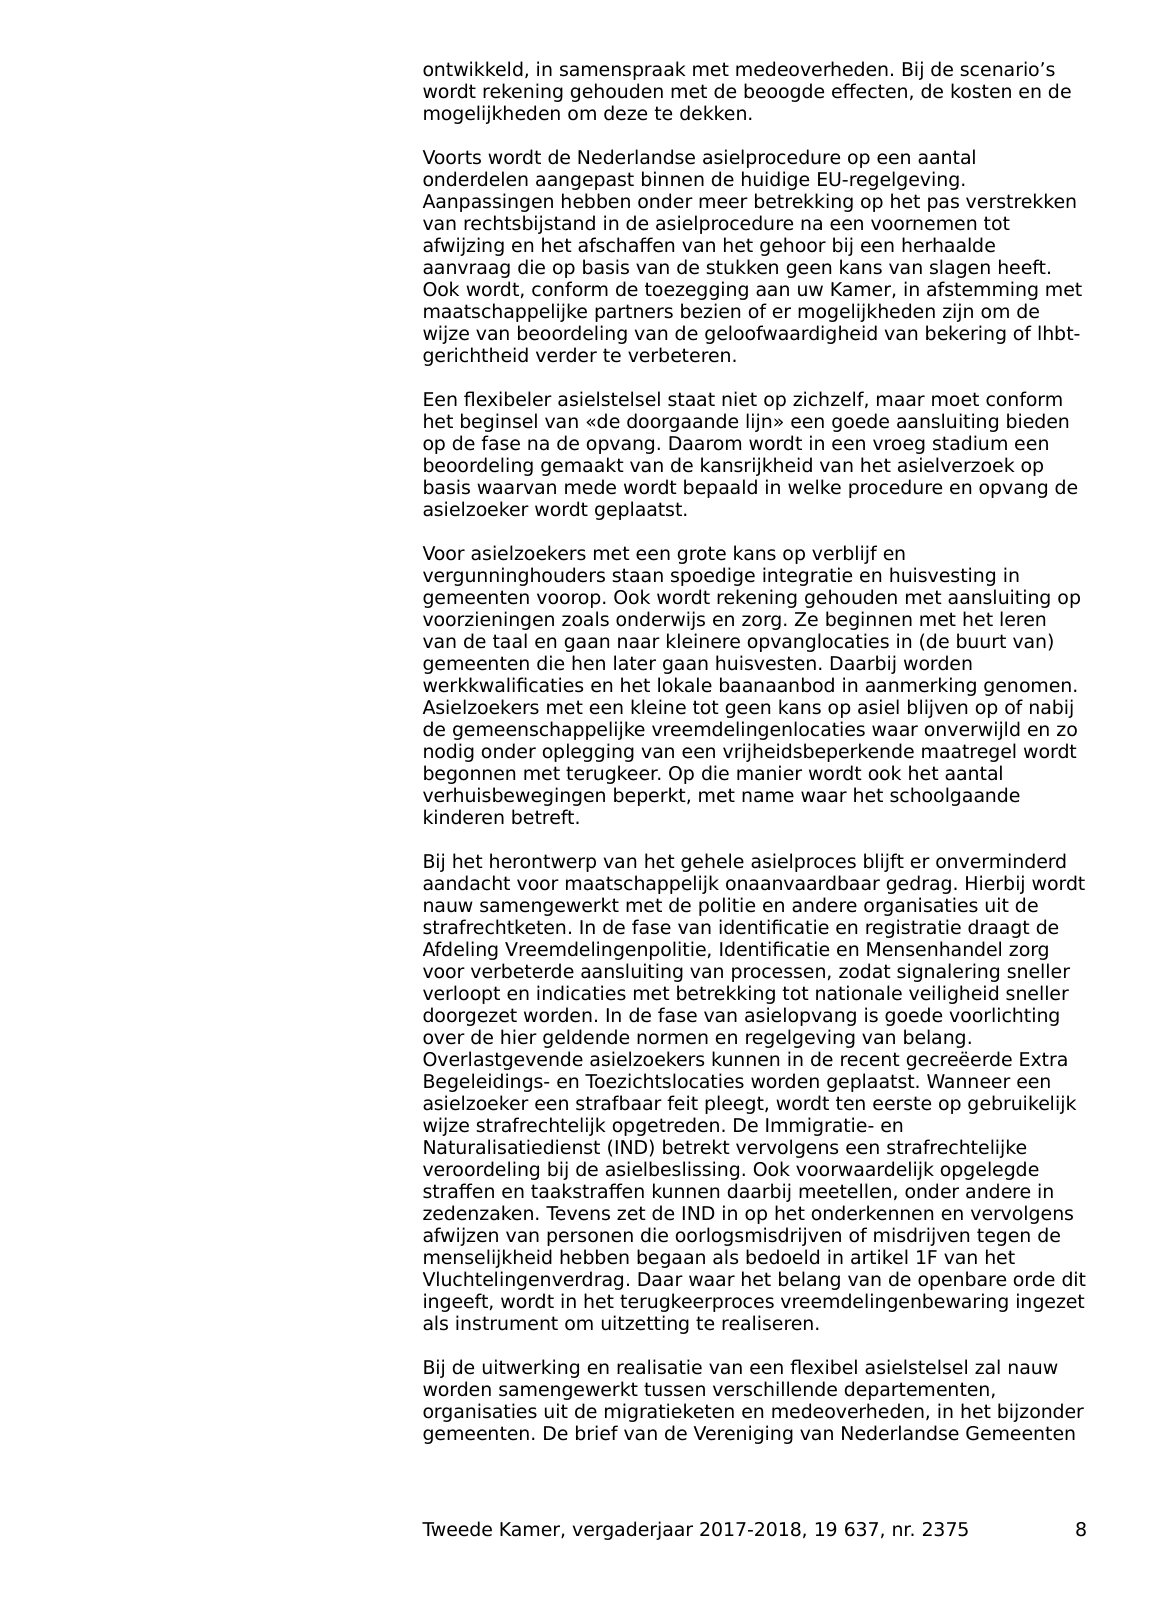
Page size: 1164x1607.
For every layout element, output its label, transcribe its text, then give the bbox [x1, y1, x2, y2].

text Bij de uitwerking en realisatie van een flexibel asielstelsel zal nauw worden samengewerkt tussen verschillende departementen, organisaties uit de migratieketen en medeoverheden, in het bijzonder gemeenten. De brief van de Vereniging van Nederlandse Gemeenten [422, 1357, 1087, 1445]
text ontwikkeld, in samenspraak met medeoverheden. Bij de scenario’s wordt rekening gehouden met de beoogde effecten, de kosten en de mogelijkheden om deze te dekken. [422, 59, 1087, 125]
text Bij het herontwerp van het gehele asielproces blijft er onverminderd aandacht voor maatschappelijk onaanvaardbaar gedrag. Hierbij wordt nauw samengewerkt met de politie en andere organisaties uit de strafrechtketen. In de fase van identificatie en registratie draagt de Afdeling Vreemdelingenpolitie, Identificatie en Mensenhandel zorg voor verbeterde aansluiting van processen, zodat signalering sneller verloopt en indicaties met betrekking tot nationale veiligheid sneller doorgezet worden. In de fase van asielopvang is goede voorlichting over de hier geldende normen en regelgeving van belang. Overlastgevende asielzoekers kunnen in de recent gecreëerde Extra Begeleidings- en Toezichtslocaties worden geplaatst. Wanneer een asielzoeker een strafbaar feit pleegt, wordt ten eerste op gebruikelijk wijze strafrechtelijk opgetreden. De Immigratie- en Naturalisatiedienst (IND) betrekt vervolgens een strafrechtelijke veroordeling bij de asielbeslissing. Ook voorwaardelijk opgelegde straffen en taakstraffen kunnen daarbij meetellen, onder andere in zedenzaken. Tevens zet de IND in op het onderkennen en vervolgens afwijzen van personen die oorlogsmisdrijven of misdrijven tegen de menselijkheid hebben begaan als bedoeld in artikel 1F van het Vluchtelingenverdrag. Daar waar het belang van de openbare orde dit ingeeft, wordt in het terugkeerproces vreemdelingenbewaring ingezet als instrument om uitzetting te realiseren. [422, 851, 1087, 1335]
text Voor asielzoekers met een grote kans op verblijf en vergunninghouders staan spoedige integratie en huisvesting in gemeenten voorop. Ook wordt rekening gehouden met aansluiting op voorzieningen zoals onderwijs en zorg. Ze beginnen met het leren van de taal en gaan naar kleinere opvanglocaties in (de buurt van) gemeenten die hen later gaan huisvesten. Daarbij worden werkkwalificaties en het lokale baanaanbod in aanmerking genomen. Asielzoekers met een kleine tot geen kans op asiel blijven op of nabij de gemeenschappelijke vreemdelingenlocaties waar onverwijld en zo nodig onder oplegging van een vrijheidsbeperkende maatregel wordt begonnen met terugkeer. Op die manier wordt ook het aantal verhuisbewegingen beperkt, met name waar het schoolgaande kinderen betreft. [422, 543, 1087, 829]
text Voorts wordt de Nederlandse asielprocedure op een aantal onderdelen aangepast binnen de huidige EU-regelgeving. Aanpassingen hebben onder meer betrekking op het pas verstrekken van rechtsbijstand in de asielprocedure na een voornemen tot afwijzing en het afschaffen van het gehoor bij een herhaalde aanvraag die op basis van de stukken geen kans van slagen heeft. Ook wordt, conform de toezegging aan uw Kamer, in afstemming met maatschappelijke partners bezien of er mogelijkheden zijn om de wijze van beoordeling van de geloofwaardigheid van bekering of lhbt-gerichtheid verder te verbeteren. [422, 147, 1087, 367]
text Een flexibeler asielstelsel staat niet op zichzelf, maar moet conform het beginsel van «de doorgaande lijn» een goede aansluiting bieden op de fase na de opvang. Daarom wordt in een vroeg stadium een beoordeling gemaakt van de kansrijkheid van het asielverzoek op basis waarvan mede wordt bepaald in welke procedure en opvang de asielzoeker wordt geplaatst. [422, 389, 1087, 521]
